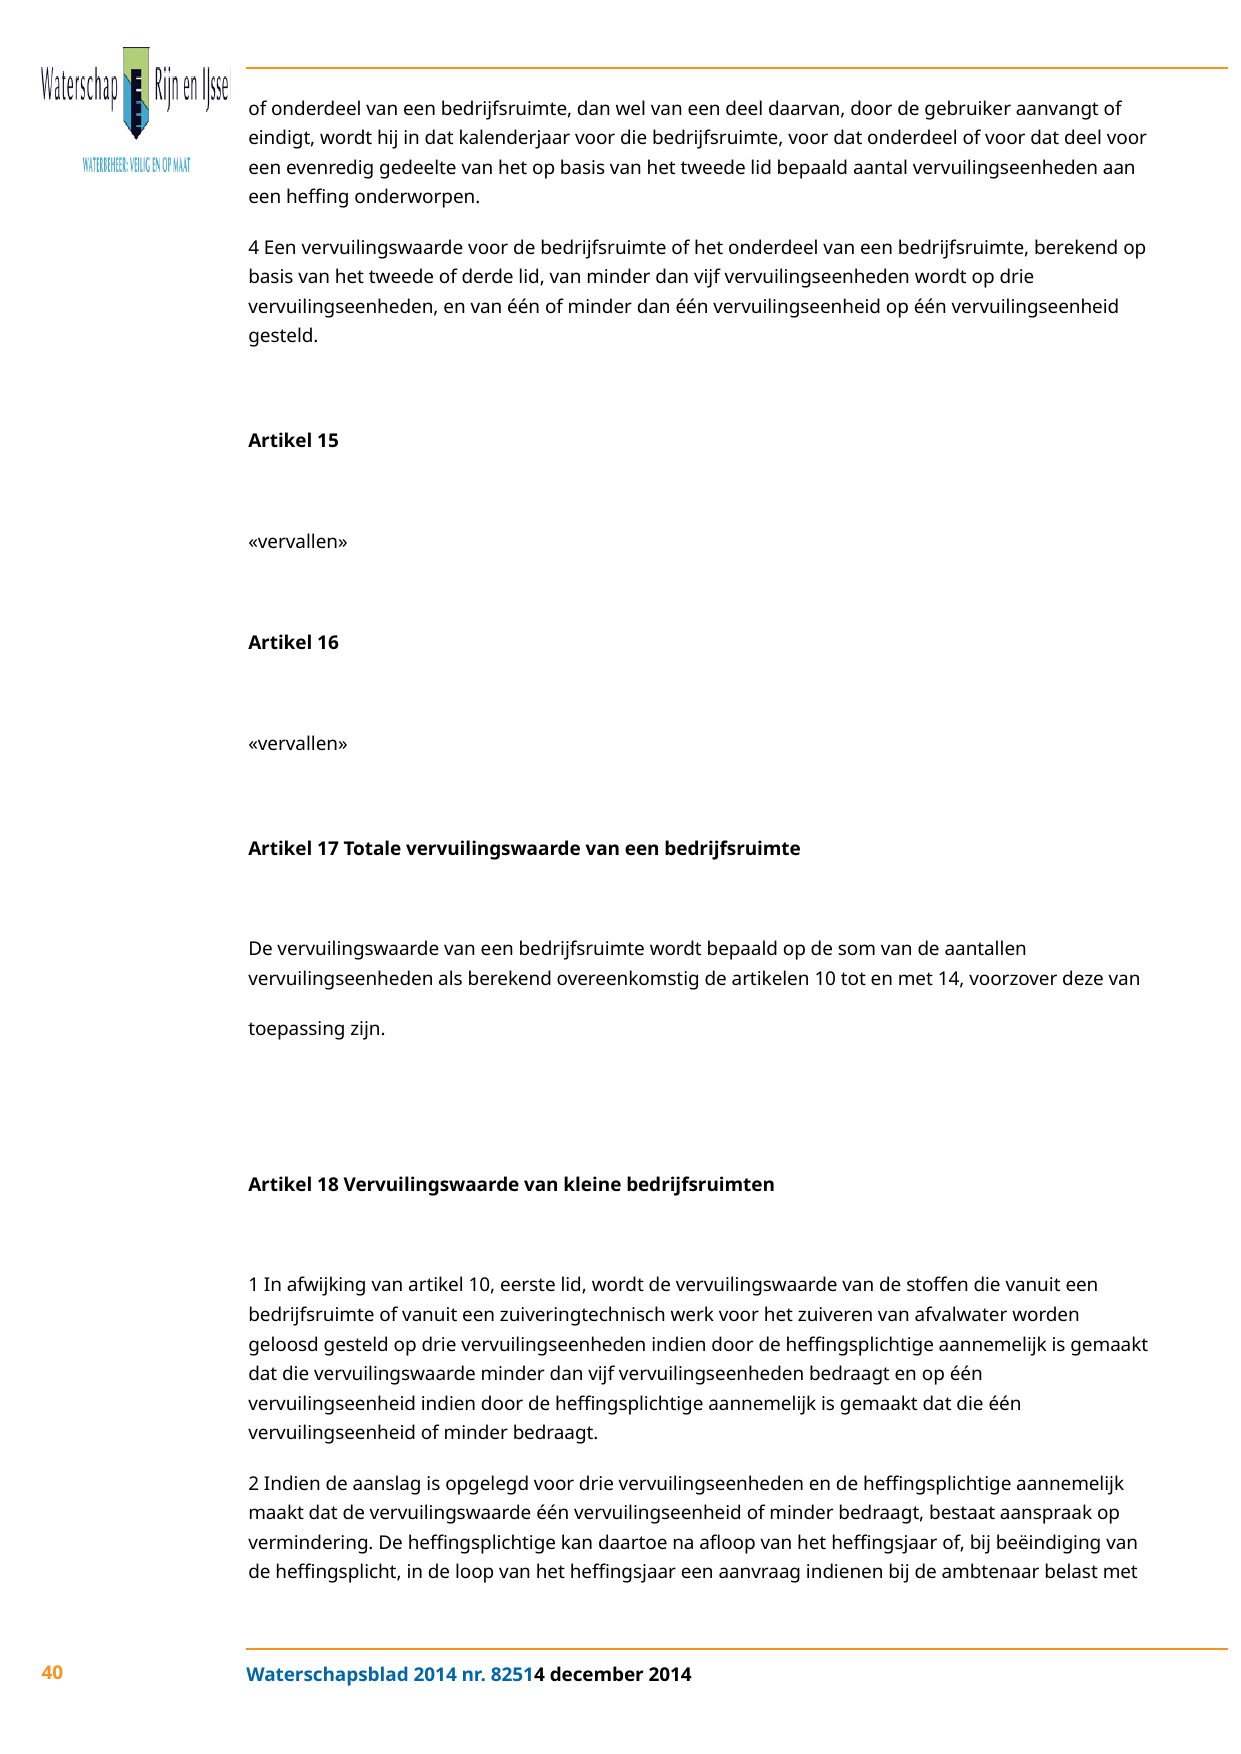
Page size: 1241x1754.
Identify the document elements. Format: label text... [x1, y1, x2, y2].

text 2 Indien de aanslag is opgelegd voor drie vervuilingseenheden en de heffingsplichtige aannemelijk maakt dat de vervuilingswaarde één vervuilingseenheid of minder bedraagt, bestaat aanspraak op vermindering. De heffingsplichtige kan daartoe na afloop van het heffingsjaar of, bij beëindiging van de heffingsplicht, in de loop van het heffingsjaar een aanvraag indienen bij de ambtenaar belast met [248, 1470, 1152, 1584]
text Artikel 18 Vervuilingswaarde van kleine bedrijfsruimten [248, 1171, 1152, 1197]
text «vervallen» [248, 528, 1152, 554]
picture [41, 47, 231, 172]
text «vervallen» [248, 730, 1152, 756]
text 4 Een vervuilingswaarde voor de bedrijfsruimte of het onderdeel van een bedrijfsruimte, berekend op basis van het tweede of derde lid, van minder dan vijf vervuilingseenheden wordt op drie vervuilingseenheden, en van één of minder dan één vervuilingseenheid op één vervuilingseenheid gesteld. [248, 234, 1152, 348]
text Artikel 17 Totale vervuilingswaarde van een bedrijfsruimte [248, 835, 1152, 861]
text Artikel 16 [248, 629, 1152, 655]
text Artikel 15 [248, 427, 1152, 453]
text De vervuilingswaarde van een bedrijfsruimte wordt bepaald op de som van de aantallen vervuilingseenheden als berekend overeenkomstig de artikelen 10 tot en met 14, voorzover deze van [248, 936, 1152, 991]
text toepassing zijn. [248, 1016, 1152, 1041]
text 1 In afwijking van artikel 10, eerste lid, wordt de vervuilingswaarde van de stoffen die vanuit een bedrijfsruimte of vanuit een zuiveringtechnisch werk voor het zuiveren van afvalwater worden geloosd gesteld op drie vervuilingseenheden indien door de heffingsplichtige aannemelijk is gemaakt dat die vervuilingswaarde minder dan vijf vervuilingseenheden bedraagt en op één vervuilingseenheid indien door de heffingsplichtige aannemelijk is gemaakt dat die één vervuilingseenheid of minder bedraagt. [248, 1272, 1152, 1445]
text of onderdeel van een bedrijfsruimte, dan wel van een deel daarvan, door de gebruiker aanvangt of eindigt, wordt hij in dat kalenderjaar voor die bedrijfsruimte, voor dat onderdeel of voor dat deel voor een evenredig gedeelte van het op basis van het tweede lid bepaald aantal vervuilingseenheden aan een heffing onderworpen. [248, 95, 1152, 209]
